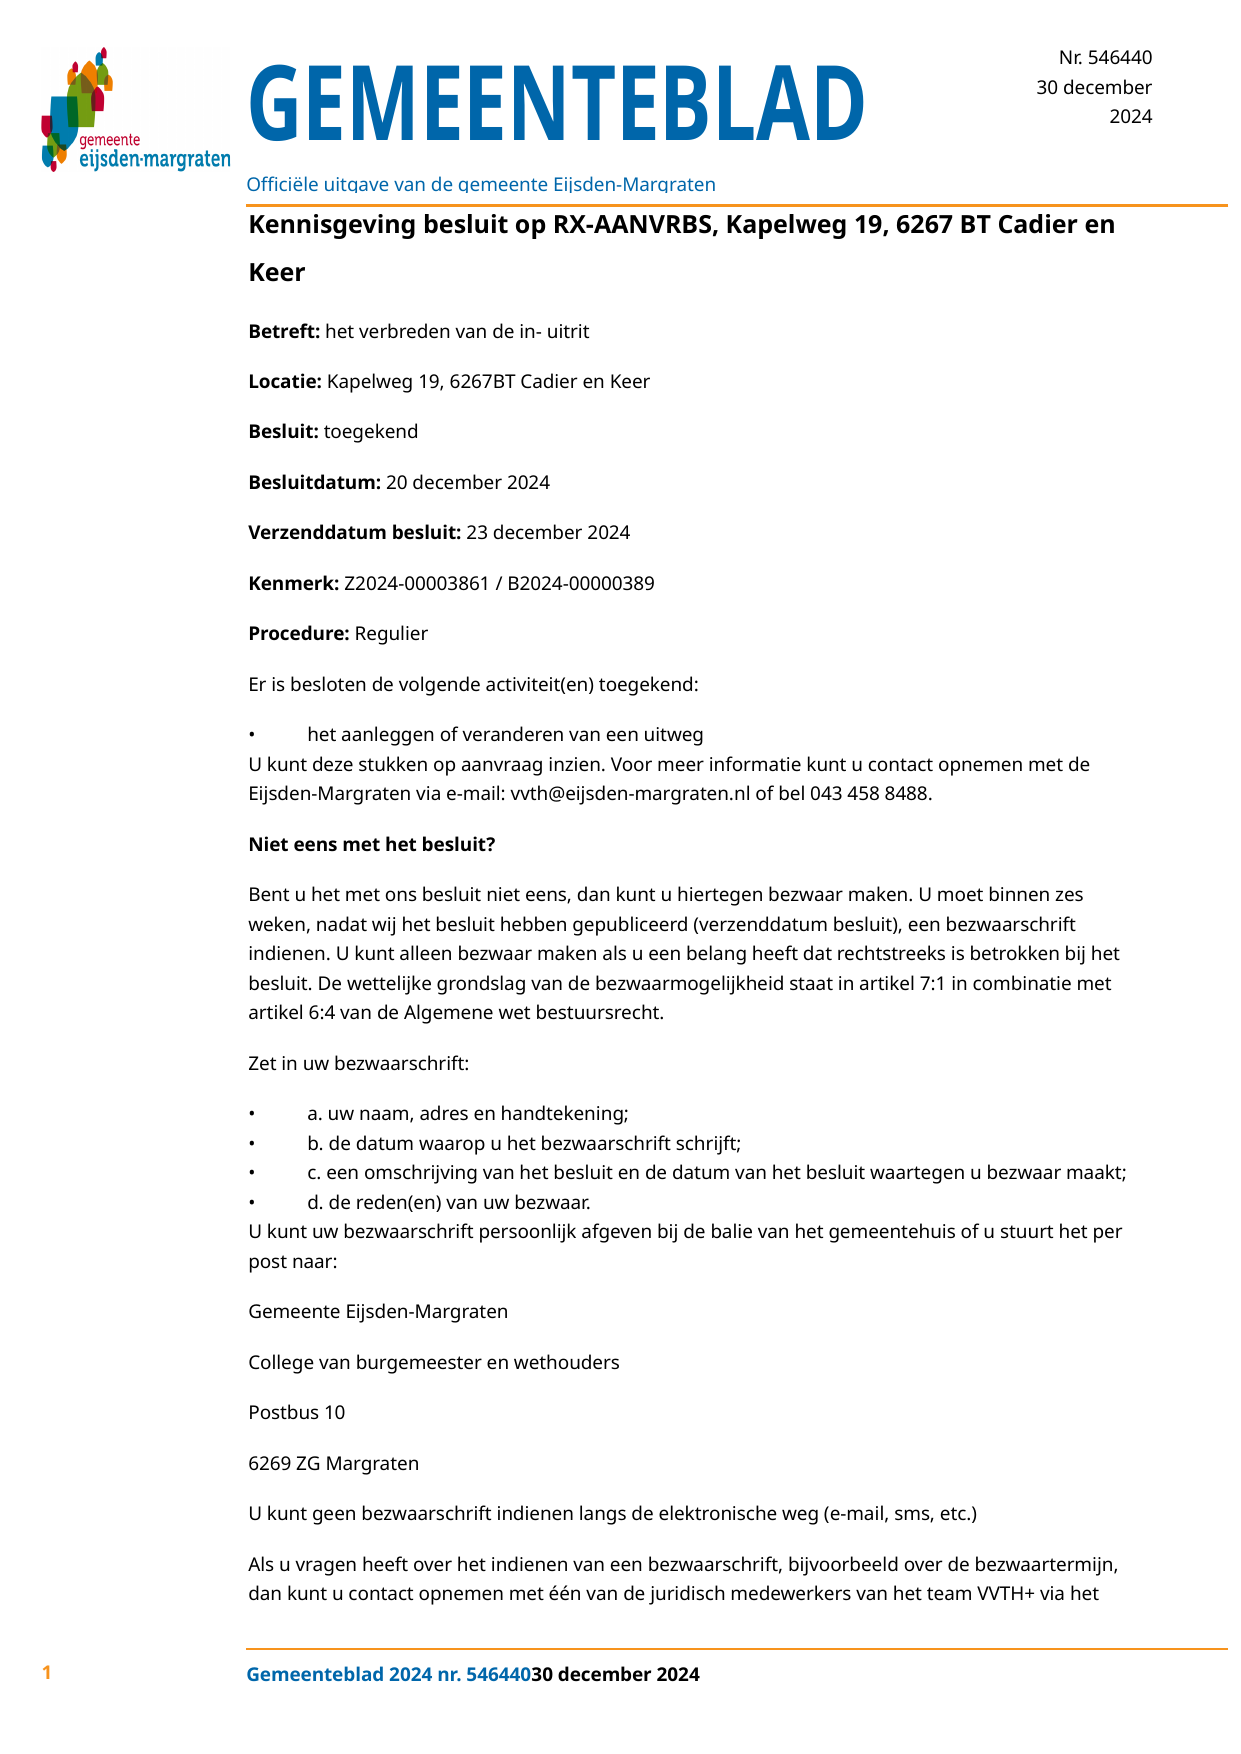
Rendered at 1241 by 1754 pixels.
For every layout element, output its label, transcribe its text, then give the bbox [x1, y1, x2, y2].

text Verzenddatum besluit: 23 december 2024 [248, 519, 1152, 545]
text Procedure: Regulier [248, 620, 1152, 646]
text Kennisgeving besluit op RX-AANVRBS, Kapelweg 19, 6267 BT Cadier en Keer [248, 207, 1152, 288]
text Gemeente Eijsden-Margraten [248, 1299, 1152, 1324]
text 6269 ZG Margraten [248, 1450, 1152, 1476]
list a. uw naam, adres en handtekening; [248, 1100, 1152, 1126]
text College van burgemeester en wethouders [248, 1349, 1152, 1375]
text Besluit: toegekend [248, 419, 1152, 444]
text Als u vragen heeft over het indienen van een bezwaarschrift, bijvoorbeeld over de bezwaartermijn, dan kunt u contact opnemen met één van de juridisch medewerkers van het team VVTH+ via het [248, 1551, 1152, 1606]
text U kunt geen bezwaarschrift indienen langs de elektronische weg (e-mail, sms, etc.) [248, 1500, 1152, 1526]
text U kunt deze stukken op aanvraag inzien. Voor meer informatie kunt u contact opnemen met de Eijsden-Margraten via e-mail: vvth@eijsden-margraten.nl of bel 043 458 8488. [248, 751, 1152, 806]
text Kenmerk: Z2024-00003861 / B2024-00000389 [248, 570, 1152, 596]
text Locatie: Kapelweg 19, 6267BT Cadier en Keer [248, 368, 1152, 394]
text Zet in uw bezwaarschrift: [248, 1050, 1152, 1076]
text Bent u het met ons besluit niet eens, dan kunt u hiertegen bezwaar maken. U moet binnen zes weken, nadat wij het besluit hebben gepubliceerd (verzenddatum besluit), een bezwaarschrift indienen. U kunt alleen bezwaar maken als u een belang heeft dat rechtstreeks is betrokken bij het besluit. De wettelijke grondslag van de bezwaarmogelijkheid staat in artikel 7:1 in combinatie met artikel 6:4 van de Algemene wet bestuursrecht. [248, 881, 1152, 1025]
text Postbus 10 [248, 1399, 1152, 1425]
text Betreft: het verbreden van de in- uitrit [248, 318, 1152, 344]
list d. de reden(en) van uw bezwaar. [248, 1189, 1152, 1215]
text Besluitdatum: 20 december 2024 [248, 469, 1152, 495]
list c. een omschrijving van het besluit en de datum van het besluit waartegen u bezwaar maakt; [248, 1159, 1152, 1185]
list het aanleggen of veranderen van een uitweg [248, 721, 1152, 747]
list b. de datum waarop u het bezwaarschrift schrijft; [248, 1130, 1152, 1156]
text U kunt uw bezwaarschrift persoonlijk afgeven bij de balie van het gemeentehuis of u stuurt het per post naar: [248, 1219, 1152, 1274]
text Niet eens met het besluit? [248, 831, 1152, 857]
text Er is besloten de volgende activiteit(en) toegekend: [248, 671, 1152, 697]
picture [41, 47, 231, 172]
